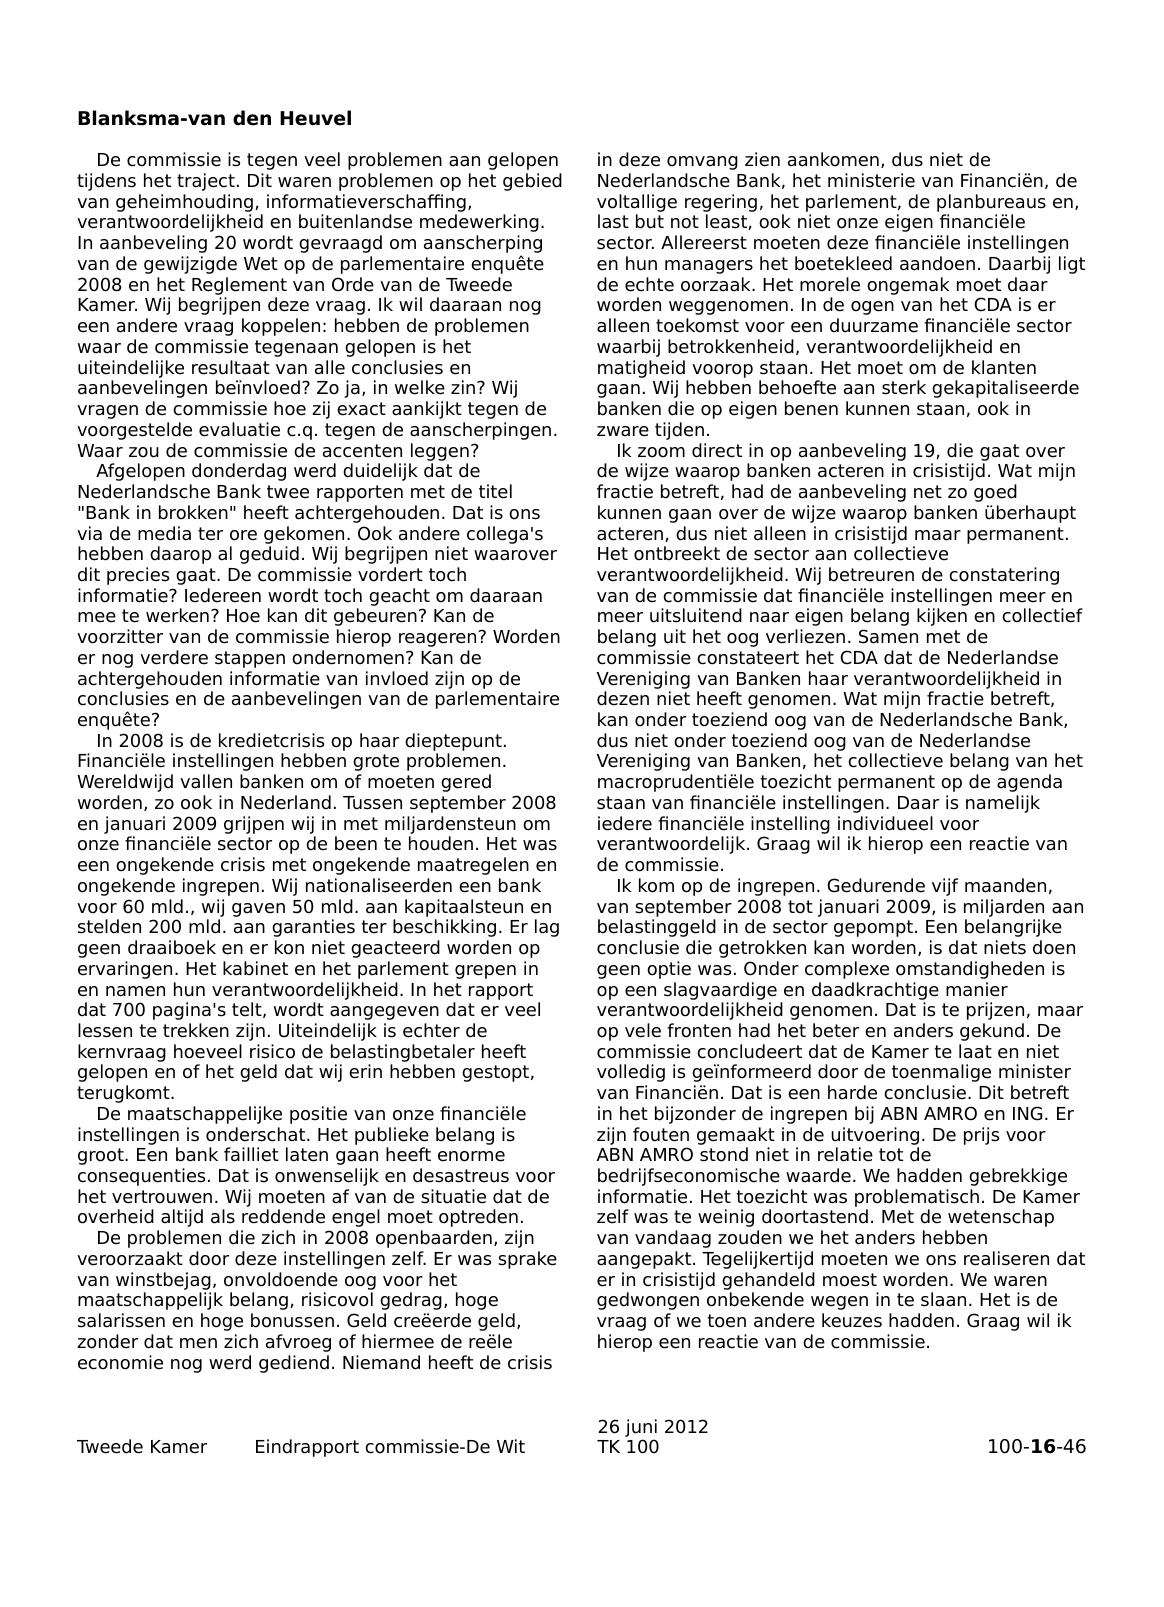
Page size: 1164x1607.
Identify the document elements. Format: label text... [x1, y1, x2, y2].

text Afgelopen donderdag werd duidelijk dat de Nederlandsche Bank twee rapporten met de titel "Bank in brokken" heeft achtergehouden. Dat is ons via de media ter ore gekomen. Ook andere collega's hebben daarop al geduid. Wij begrijpen niet waarover dit precies gaat. De commissie vordert toch informatie? Iedereen wordt toch geacht om daaraan mee te werken? Hoe kan dit gebeuren? Kan de voorzitter van de commissie hierop reageren? Worden er nog verdere stappen ondernomen? Kan de achtergehouden informatie van invloed zijn op de conclusies en de aanbevelingen van de parlementaire enquête? [77, 461, 567, 731]
text De commissie is tegen veel problemen aan gelopen tijdens het traject. Dit waren problemen op het gebied van geheimhouding, informatieverschaffing, verantwoordelijkheid en buitenlandse medewerking. In aanbeveling 20 wordt gevraagd om aanscherping van de gewijzigde Wet op de parlementaire enquête 2008 en het Reglement van Orde van de Tweede Kamer. Wij begrijpen deze vraag. Ik wil daaraan nog een andere vraag koppelen: hebben de problemen waar de commissie tegenaan gelopen is het uiteindelijke resultaat van alle conclusies en aanbevelingen beïnvloed? Zo ja, in welke zin? Wij vragen de commissie hoe zij exact aankijkt tegen de voorgestelde evaluatie c.q. tegen de aanscherpingen. Waar zou de commissie de accenten leggen? [77, 150, 567, 461]
text In 2008 is de kredietcrisis op haar dieptepunt. Financiële instellingen hebben grote problemen. Wereldwijd vallen banken om of moeten gered worden, zo ook in Nederland. Tussen september 2008 en januari 2009 grijpen wij in met miljardensteun om onze financiële sector op de been te houden. Het was een ongekende crisis met ongekende maatregelen en ongekende ingrepen. Wij nationaliseerden een bank voor 60 mld., wij gaven 50 mld. aan kapitaalsteun en stelden 200 mld. aan garanties ter beschikking. Er lag geen draaiboek en er kon niet geacteerd worden op ervaringen. Het kabinet en het parlement grepen in en namen hun verantwoordelijkheid. In het rapport dat 700 pagina's telt, wordt aangegeven dat er veel lessen te trekken zijn. Uiteindelijk is echter de kernvraag hoeveel risico de belastingbetaler heeft gelopen en of het geld dat wij erin hebben gestopt, terugkomt. [77, 731, 567, 1104]
text De problemen die zich in 2008 openbaarden, zijn veroorzaakt door deze instellingen zelf. Er was sprake van winstbejag, onvoldoende oog voor het maatschappelijk belang, risicovol gedrag, hoge salarissen en hoge bonussen. Geld creëerde geld, zonder dat men zich afvroeg of hiermee de reële economie nog werd gediend. Niemand heeft de crisis [77, 1228, 567, 1373]
text Ik kom op de ingrepen. Gedurende vijf maanden, van september 2008 tot januari 2009, is miljarden aan belastinggeld in de sector gepompt. Een belangrijke conclusie die getrokken kan worden, is dat niets doen geen optie was. Onder complexe omstandigheden is op een slagvaardige en daadkrachtige manier verantwoordelijkheid genomen. Dat is te prijzen, maar op vele fronten had het beter en anders gekund. De commissie concludeert dat de Kamer te laat en niet volledig is geïnformeerd door de toenmalige minister van Financiën. Dat is een harde conclusie. Dit betreft in het bijzonder de ingrepen bij ABN AMRO en ING. Er zijn fouten gemaakt in de uitvoering. De prijs voor ABN AMRO stond niet in relatie tot de bedrijfseconomische waarde. We hadden gebrekkige informatie. Het toezicht was problematisch. De Kamer zelf was te weinig doortastend. Met de wetenschap van vandaag zouden we het anders hebben aangepakt. Tegelijkertijd moeten we ons realiseren dat er in crisistijd gehandeld moest worden. We waren gedwongen onbekende wegen in te slaan. Het is de vraag of we toen andere keuzes hadden. Graag wil ik hierop een reactie van de commissie. [596, 876, 1087, 1352]
text Ik zoom direct in op aanbeveling 19, die gaat over de wijze waarop banken acteren in crisistijd. Wat mijn fractie betreft, had de aanbeveling net zo goed kunnen gaan over de wijze waarop banken überhaupt acteren, dus niet alleen in crisistijd maar permanent. Het ontbreekt de sector aan collectieve verantwoordelijkheid. Wij betreuren de constatering van de commissie dat financiële instellingen meer en meer uitsluitend naar eigen belang kijken en collectief belang uit het oog verliezen. Samen met de commissie constateert het CDA dat de Nederlandse Vereniging van Banken haar verantwoordelijkheid in dezen niet heeft genomen. Wat mijn fractie betreft, kan onder toeziend oog van de Nederlandsche Bank, dus niet onder toeziend oog van de Nederlandse Vereniging van Banken, het collectieve belang van het macroprudentiële toezicht permanent op de agenda staan van financiële instellingen. Daar is namelijk iedere financiële instelling individueel voor verantwoordelijk. Graag wil ik hierop een reactie van de commissie. [596, 440, 1087, 876]
text De maatschappelijke positie van onze financiële instellingen is onderschat. Het publieke belang is groot. Een bank failliet laten gaan heeft enorme consequenties. Dat is onwenselijk en desastreus voor het vertrouwen. Wij moeten af van de situatie dat de overheid altijd als reddende engel moet optreden. [77, 1104, 567, 1228]
text in deze omvang zien aankomen, dus niet de Nederlandsche Bank, het ministerie van Financiën, de voltallige regering, het parlement, de planbureaus en, last but not least, ook niet onze eigen financiële sector. Allereerst moeten deze financiële instellingen en hun managers het boetekleed aandoen. Daarbij ligt de echte oorzaak. Het morele ongemak moet daar worden weggenomen. In de ogen van het CDA is er alleen toekomst voor een duurzame financiële sector waarbij betrokkenheid, verantwoordelijkheid en matigheid voorop staan. Het moet om de klanten gaan. Wij hebben behoefte aan sterk gekapitaliseerde banken die op eigen benen kunnen staan, ook in zware tijden. [596, 150, 1087, 440]
